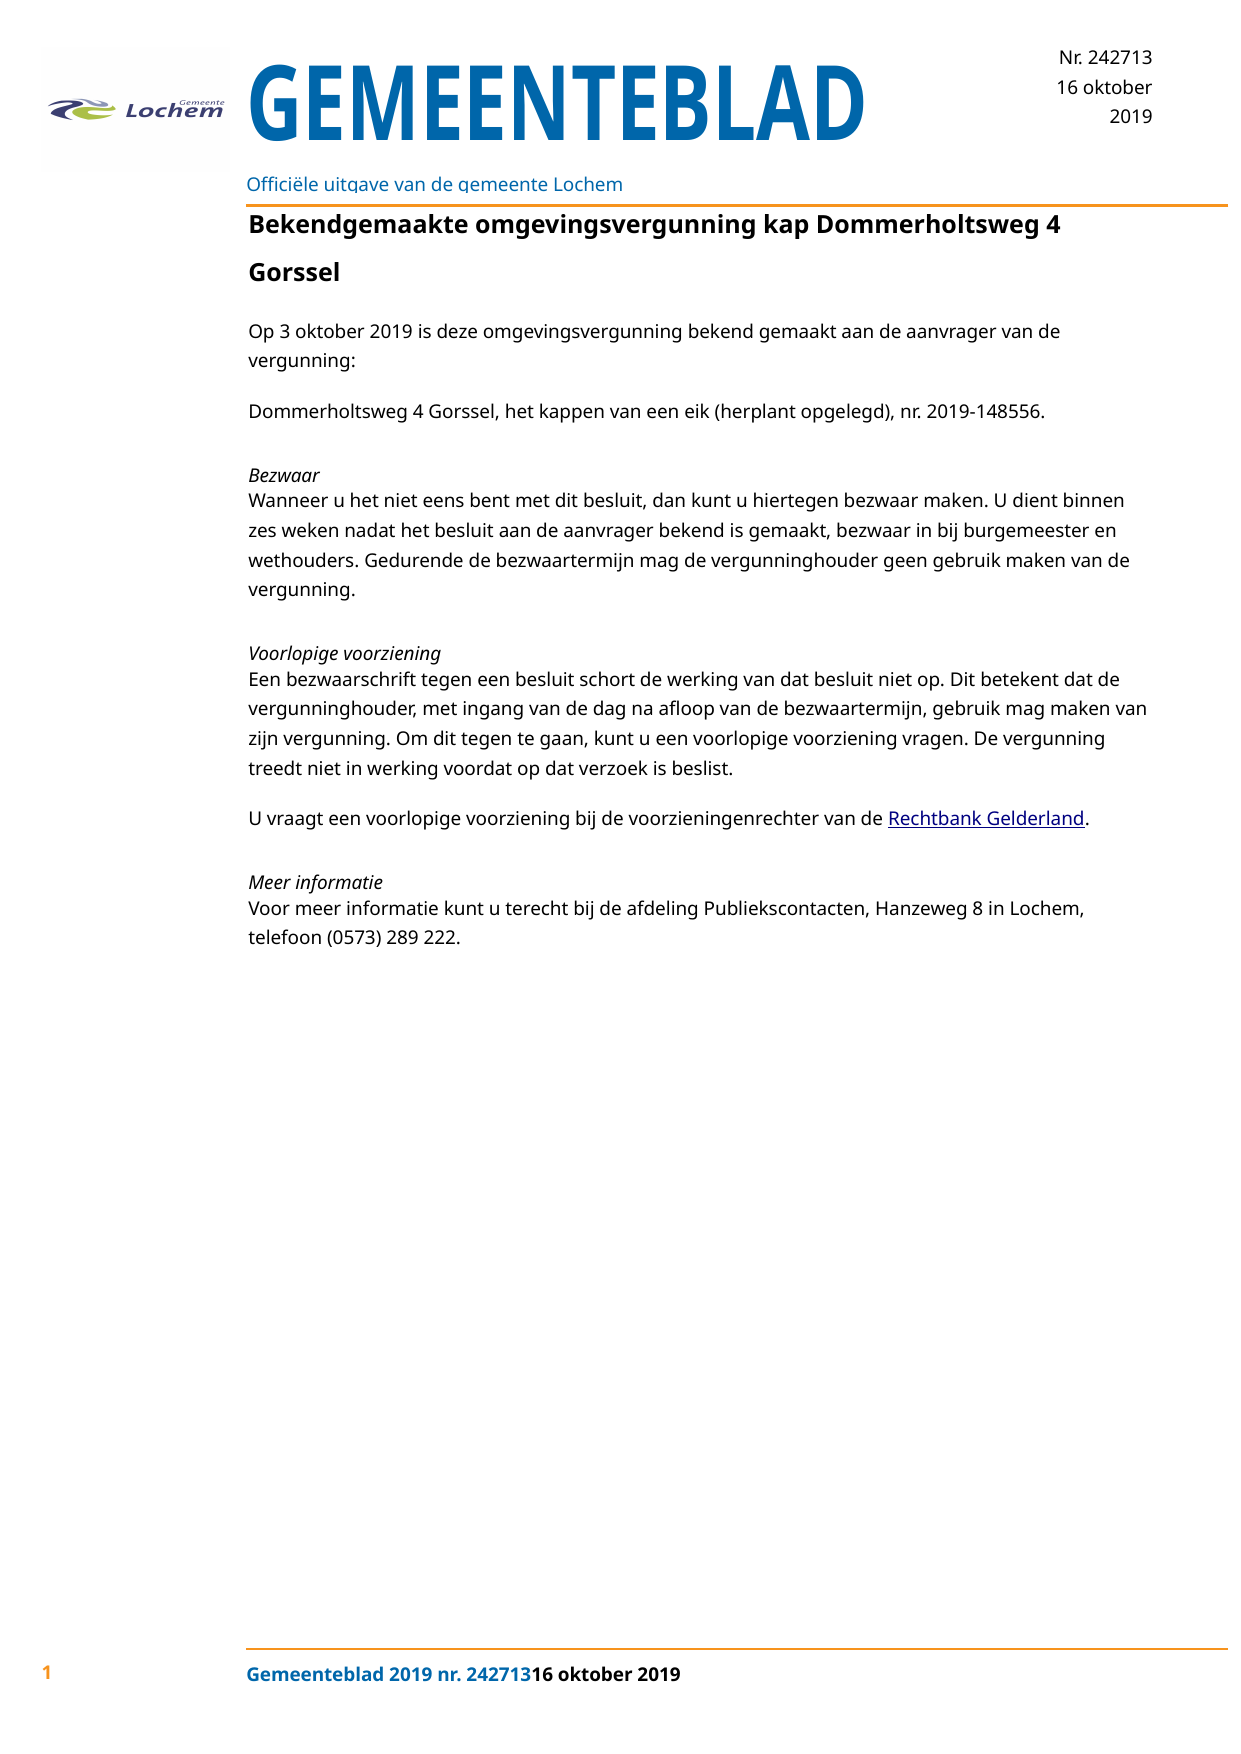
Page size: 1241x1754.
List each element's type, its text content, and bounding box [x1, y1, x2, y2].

text Op 3 oktober 2019 is deze omgevingsvergunning bekend gemaakt aan de aanvrager van de vergunning: [248, 318, 1152, 373]
picture [41, 47, 231, 172]
text Voor meer informatie kunt u terecht bij de afdeling Publiekscontacten, Hanzeweg 8 in Lochem, telefoon (0573) 289 222. [248, 895, 1152, 950]
text Bezwaar [248, 462, 1152, 488]
text Voorlopige voorziening [248, 640, 1152, 666]
text Meer informatie [248, 869, 1152, 895]
text Bekendgemaakte omgevingsvergunning kap Dommerholtsweg 4 Gorssel [248, 207, 1152, 288]
text Dommerholtsweg 4 Gorssel, het kappen van een eik (herplant opgelegd), nr. 2019-148556. [248, 398, 1152, 424]
text U vraagt een voorlopige voorziening bij de voorzieningenrechter van de Rechtbank Gelderland. [248, 805, 1152, 831]
text Wanneer u het niet eens bent met dit besluit, dan kunt u hiertegen bezwaar maken. U dient binnen zes weken nadat het besluit aan de aanvrager bekend is gemaakt, bezwaar in bij burgemeester en wethouders. Gedurende de bezwaartermijn mag de vergunninghouder geen gebruik maken van de vergunning. [248, 488, 1152, 602]
text Een bezwaarschrift tegen een besluit schort de werking van dat besluit niet op. Dit betekent dat de vergunninghouder, met ingang van de dag na afloop van de bezwaartermijn, gebruik mag maken van zijn vergunning. Om dit tegen te gaan, kunt u een voorlopige voorziening vragen. De vergunning treedt niet in werking voordat op dat verzoek is beslist. [248, 666, 1152, 781]
